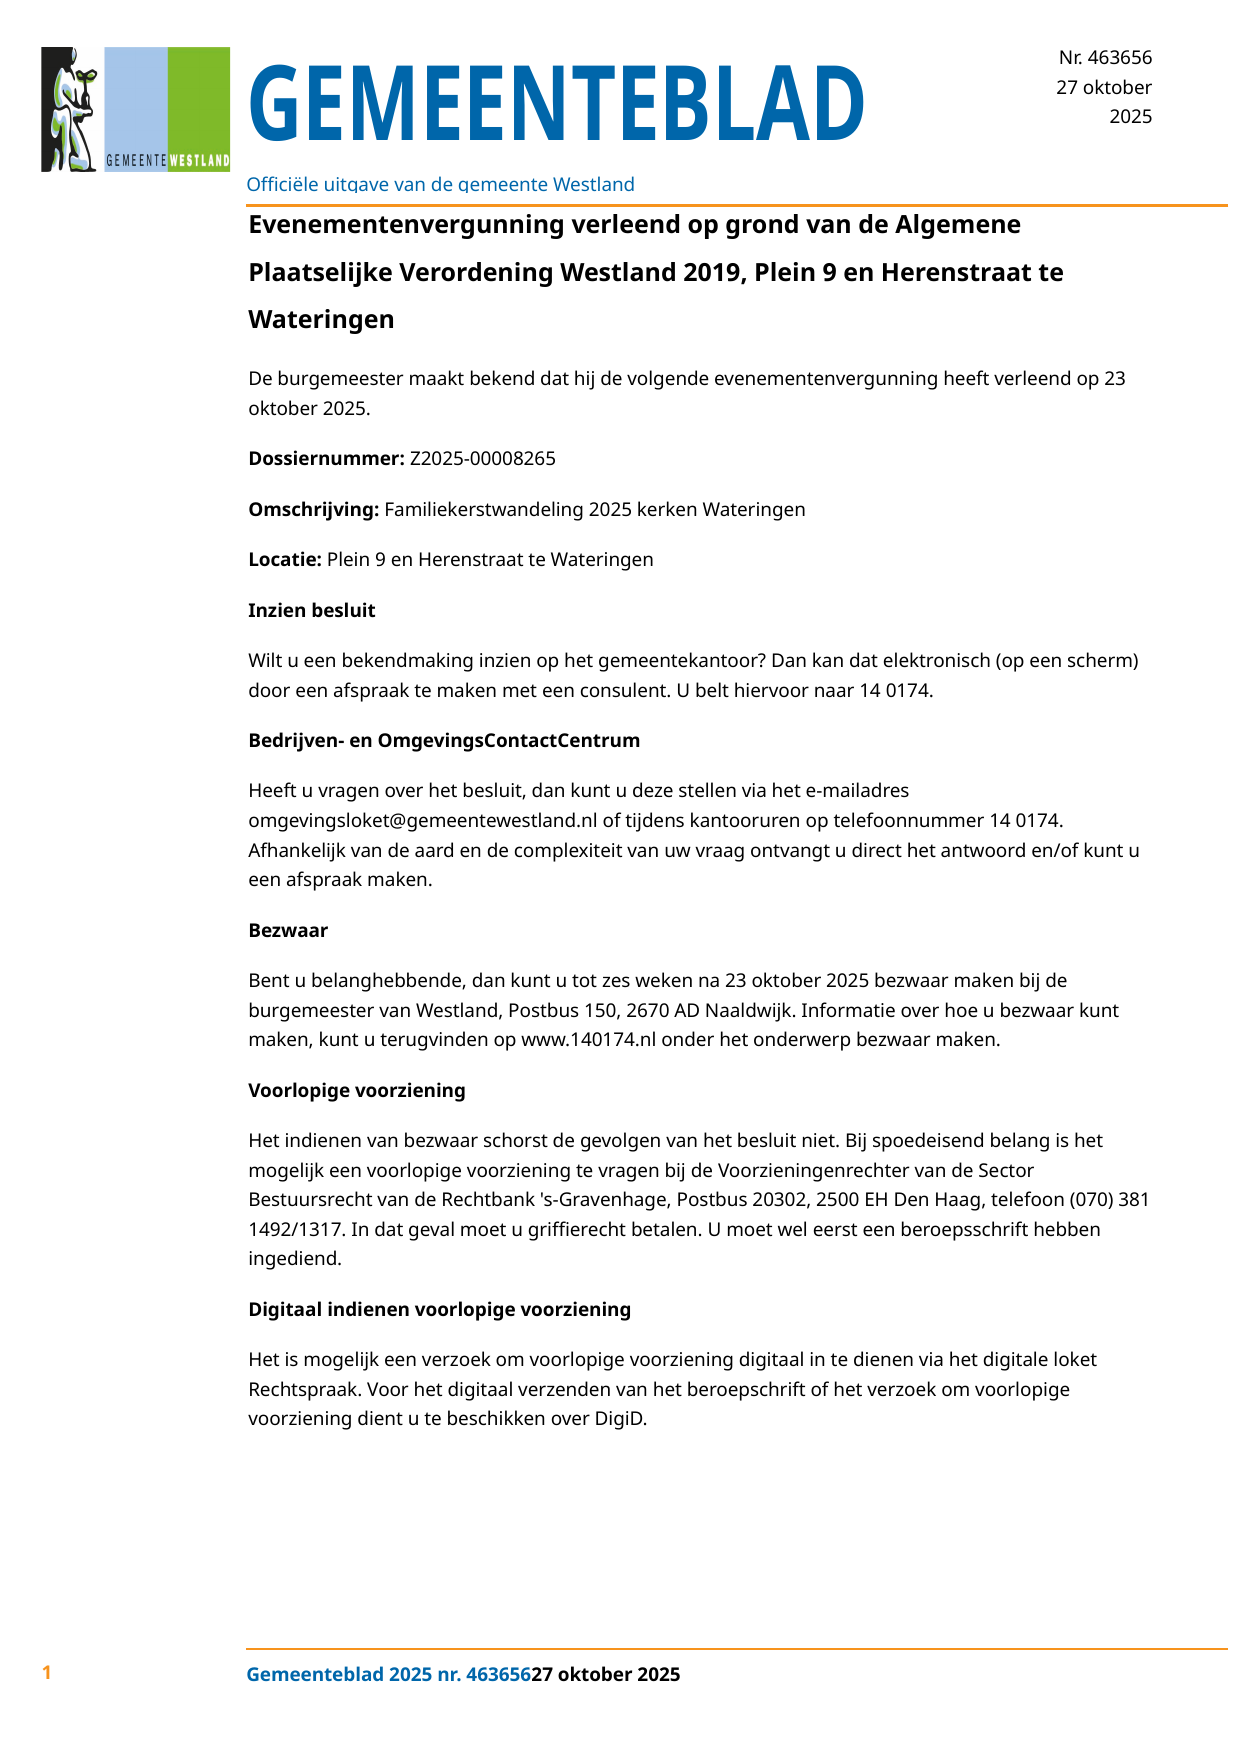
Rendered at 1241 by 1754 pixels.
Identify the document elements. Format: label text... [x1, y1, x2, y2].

text Het indienen van bezwaar schorst de gevolgen van het besluit niet. Bij spoedeisend belang is het mogelijk een voorlopige voorziening te vragen bij de Voorzieningenrechter van de Sector Bestuursrecht van de Rechtbank 's-Gravenhage, Postbus 20302, 2500 EH Den Haag, telefoon (070) 381 1492/1317. In dat geval moet u griffierecht betalen. U moet wel eerst een beroepsschrift hebben ingediend. [248, 1127, 1152, 1271]
text Evenementenvergunning verleend op grond van de Algemene Plaatselijke Verordening Westland 2019, Plein 9 en Herenstraat te Wateringen [248, 207, 1152, 336]
text Bedrijven- en OmgevingsContactCentrum [248, 727, 1152, 753]
text Dossiernummer: Z2025-00008265 [248, 446, 1152, 471]
text Heeft u vragen over het besluit, dan kunt u deze stellen via het e-mailadres omgevingsloket@gemeentewestland.nl of tijdens kantooruren op telefoonnummer 14 0174. Afhankelijk van de aard en de complexiteit van uw vraag ontvangt u direct het antwoord en/of kunt u een afspraak maken. [248, 778, 1152, 892]
text Inzien besluit [248, 597, 1152, 622]
text Bezwaar [248, 917, 1152, 942]
text Het is mogelijk een verzoek om voorlopige voorziening digitaal in te dienen via het digitale loket Rechtspraak. Voor het digitaal verzenden van het beroepschrift of het verzoek om voorlopige voorziening dient u te beschikken over DigiD. [248, 1346, 1152, 1431]
picture [41, 47, 231, 172]
text Digitaal indienen voorlopige voorziening [248, 1296, 1152, 1322]
text Bent u belanghebbende, dan kunt u tot zes weken na 23 oktober 2025 bezwaar maken bij de burgemeester van Westland, Postbus 150, 2670 AD Naaldwijk. Informatie over hoe u bezwaar kunt maken, kunt u terugvinden op www.140174.nl onder het onderwerp bezwaar maken. [248, 967, 1152, 1052]
text Voorlopige voorziening [248, 1077, 1152, 1102]
text Locatie: Plein 9 en Herenstraat te Wateringen [248, 546, 1152, 572]
text Wilt u een bekendmaking inzien op het gemeentekantoor? Dan kan dat elektronisch (op een scherm) door een afspraak te maken met een consulent. U belt hiervoor naar 14 0174. [248, 647, 1152, 702]
text Omschrijving: Familiekerstwandeling 2025 kerken Wateringen [248, 496, 1152, 522]
text De burgemeester maakt bekend dat hij de volgende evenementenvergunning heeft verleend op 23 oktober 2025. [248, 366, 1152, 421]
